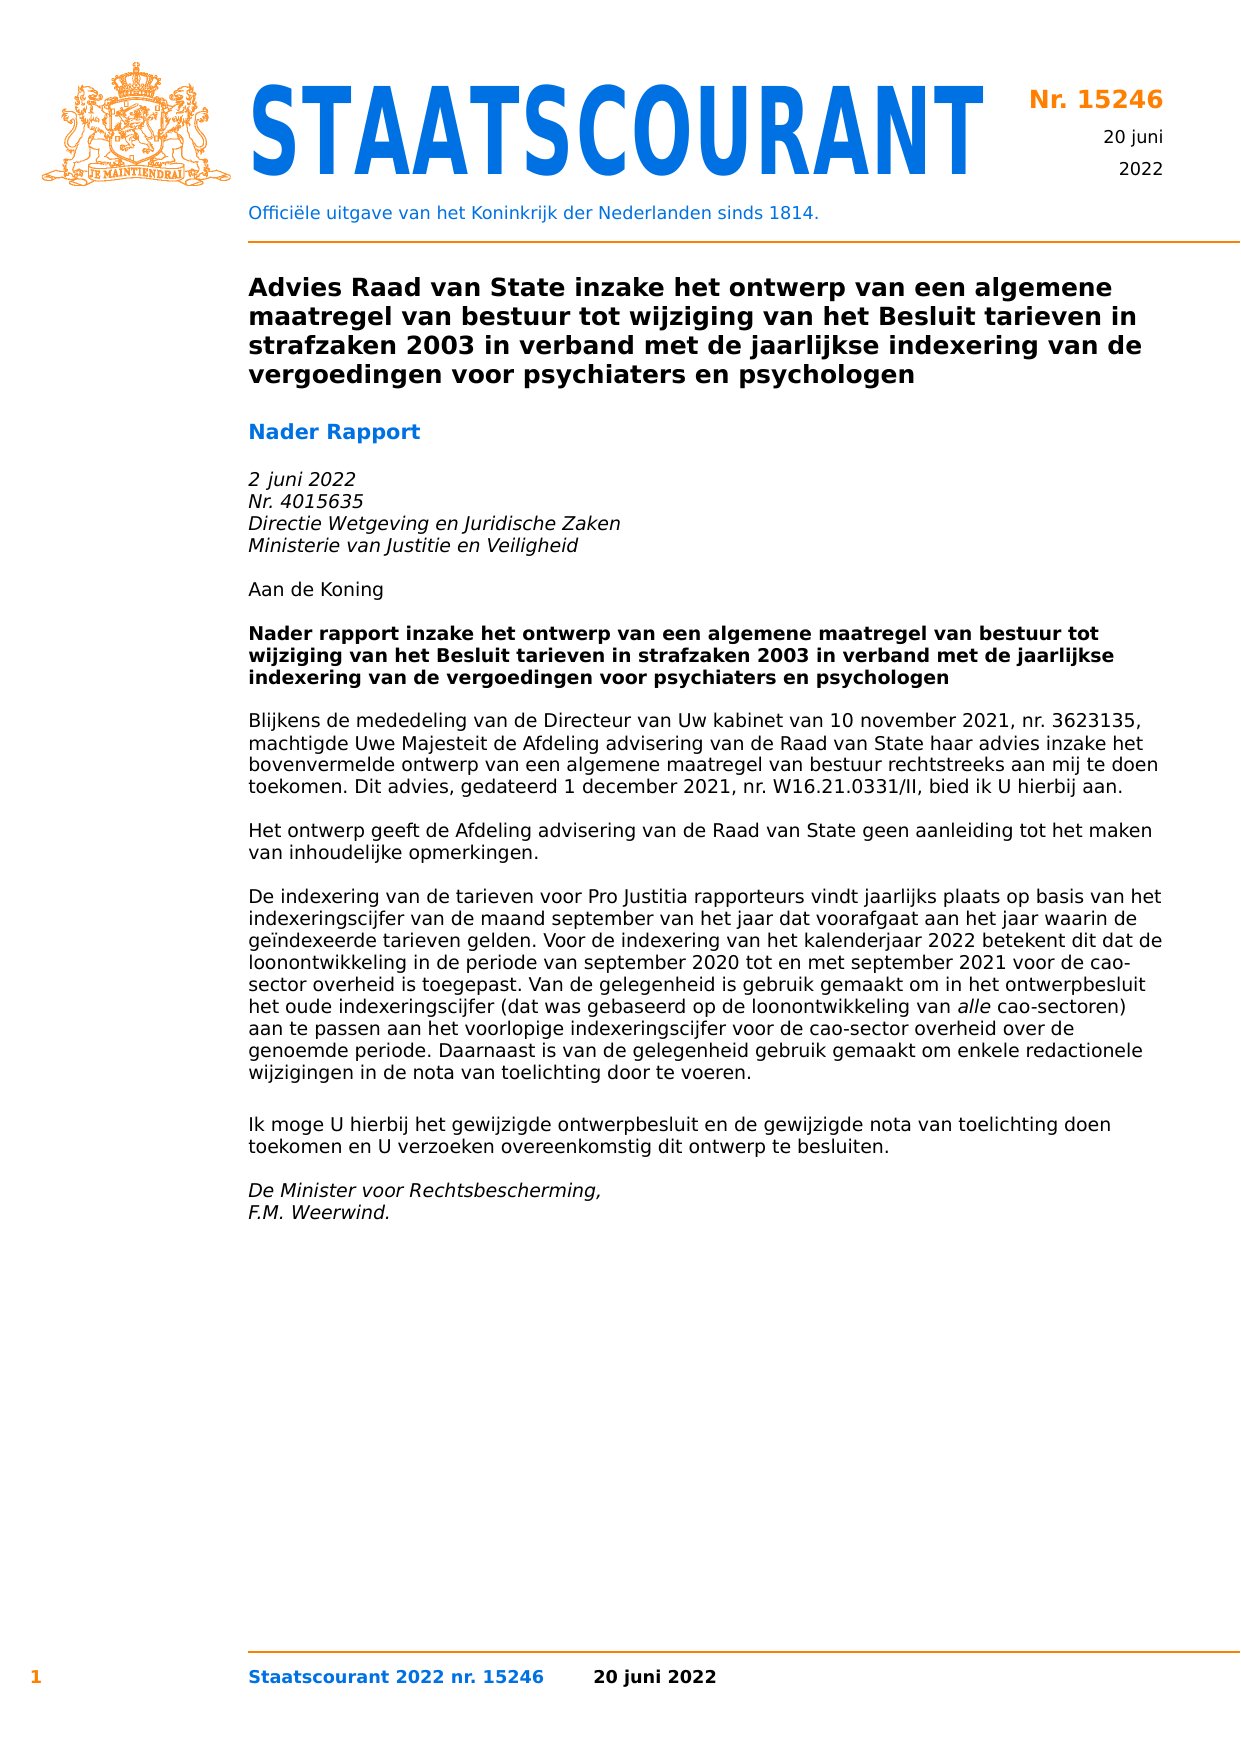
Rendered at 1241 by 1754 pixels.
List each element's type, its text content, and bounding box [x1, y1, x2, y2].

table_cell 20 juni [998, 121, 1240, 153]
subtitle Advies Raad van State inzake het ontwerp van een algemene maatregel van bestuur tot wijziging van het Besluit tarieven in strafzaken 2003 in verband met de jaarlijkse indexering van de vergoedingen voor psychiaters en psychologen [248, 273, 1163, 390]
text Het ontwerp geeft de Afdeling advisering van de Raad van State geen aanleiding tot het maken van inhoudelijke opmerkingen. [248, 820, 1163, 864]
text Blijkens de mededeling van de Directeur van Uw kabinet van 10 november 2021, nr. 3623135, machtigde Uwe Majesteit de Afdeling advisering van de Raad van State haar advies inzake het bovenvermelde ontwerp van een algemene maatregel van bestuur rechtstreeks aan mij te doen toekomen. Dit advies, gedateerd 1 december 2021, nr. W16.21.0331/II, bied ik U hierbij aan. [248, 710, 1163, 798]
text Ministerie van Justitie en Veiligheid [248, 535, 1163, 557]
table_header [25, 62, 248, 241]
table_cell 2022 [998, 153, 1240, 203]
text Aan de Koning [248, 579, 1163, 601]
text De Minister voor Rechtsbescherming, F.M. Weerwind. [248, 1180, 1163, 1224]
table_header Nr. 15246 [998, 62, 1240, 121]
text Nader rapport inzake het ontwerp van een algemene maatregel van bestuur tot wijziging van het Besluit tarieven in strafzaken 2003 in verband met de jaarlijkse indexering van de vergoedingen voor psychiaters en psychologen [248, 623, 1163, 688]
text 2 juni 2022 [248, 469, 1163, 491]
text Ik moge U hierbij het gewijzigde ontwerpbesluit en de gewijzigde nota van toelichting doen toekomen en U verzoeken overeenkomstig dit ontwerp te besluiten. [248, 1114, 1163, 1158]
text Directie Wetgeving en Juridische Zaken [248, 513, 1163, 535]
subtitle Nader Rapport [248, 420, 1163, 444]
table_header STAATSCOURANT [248, 62, 998, 203]
text De indexering van de tarieven voor Pro Justitia rapporteurs vindt jaarlijks plaats op basis van het indexeringscijfer van de maand september van het jaar dat voorafgaat aan het jaar waarin de geïndexeerde tarieven gelden. Voor de indexering van het kalenderjaar 2022 betekent dit dat de loonontwikkeling in de periode van september 2020 tot en met september 2021 voor de cao-sector overheid is toegepast. Van de gelegenheid is gebruik gemaakt om in het ontwerpbesluit het oude indexeringscijfer (dat was gebaseerd op de loonontwikkeling van alle cao-sectoren) aan te passen aan het voorlopige indexeringscijfer voor de cao-sector overheid over de genoemde periode. Daarnaast is van de gelegenheid gebruik gemaakt om enkele redactionele wijzigingen in de nota van toelichting door te voeren. [248, 886, 1163, 1084]
table_cell Officiële uitgave van het Koninkrijk der Nederlanden sinds 1814. [248, 203, 1240, 241]
picture [41, 62, 231, 186]
text Nr. 4015635 [248, 491, 1163, 513]
